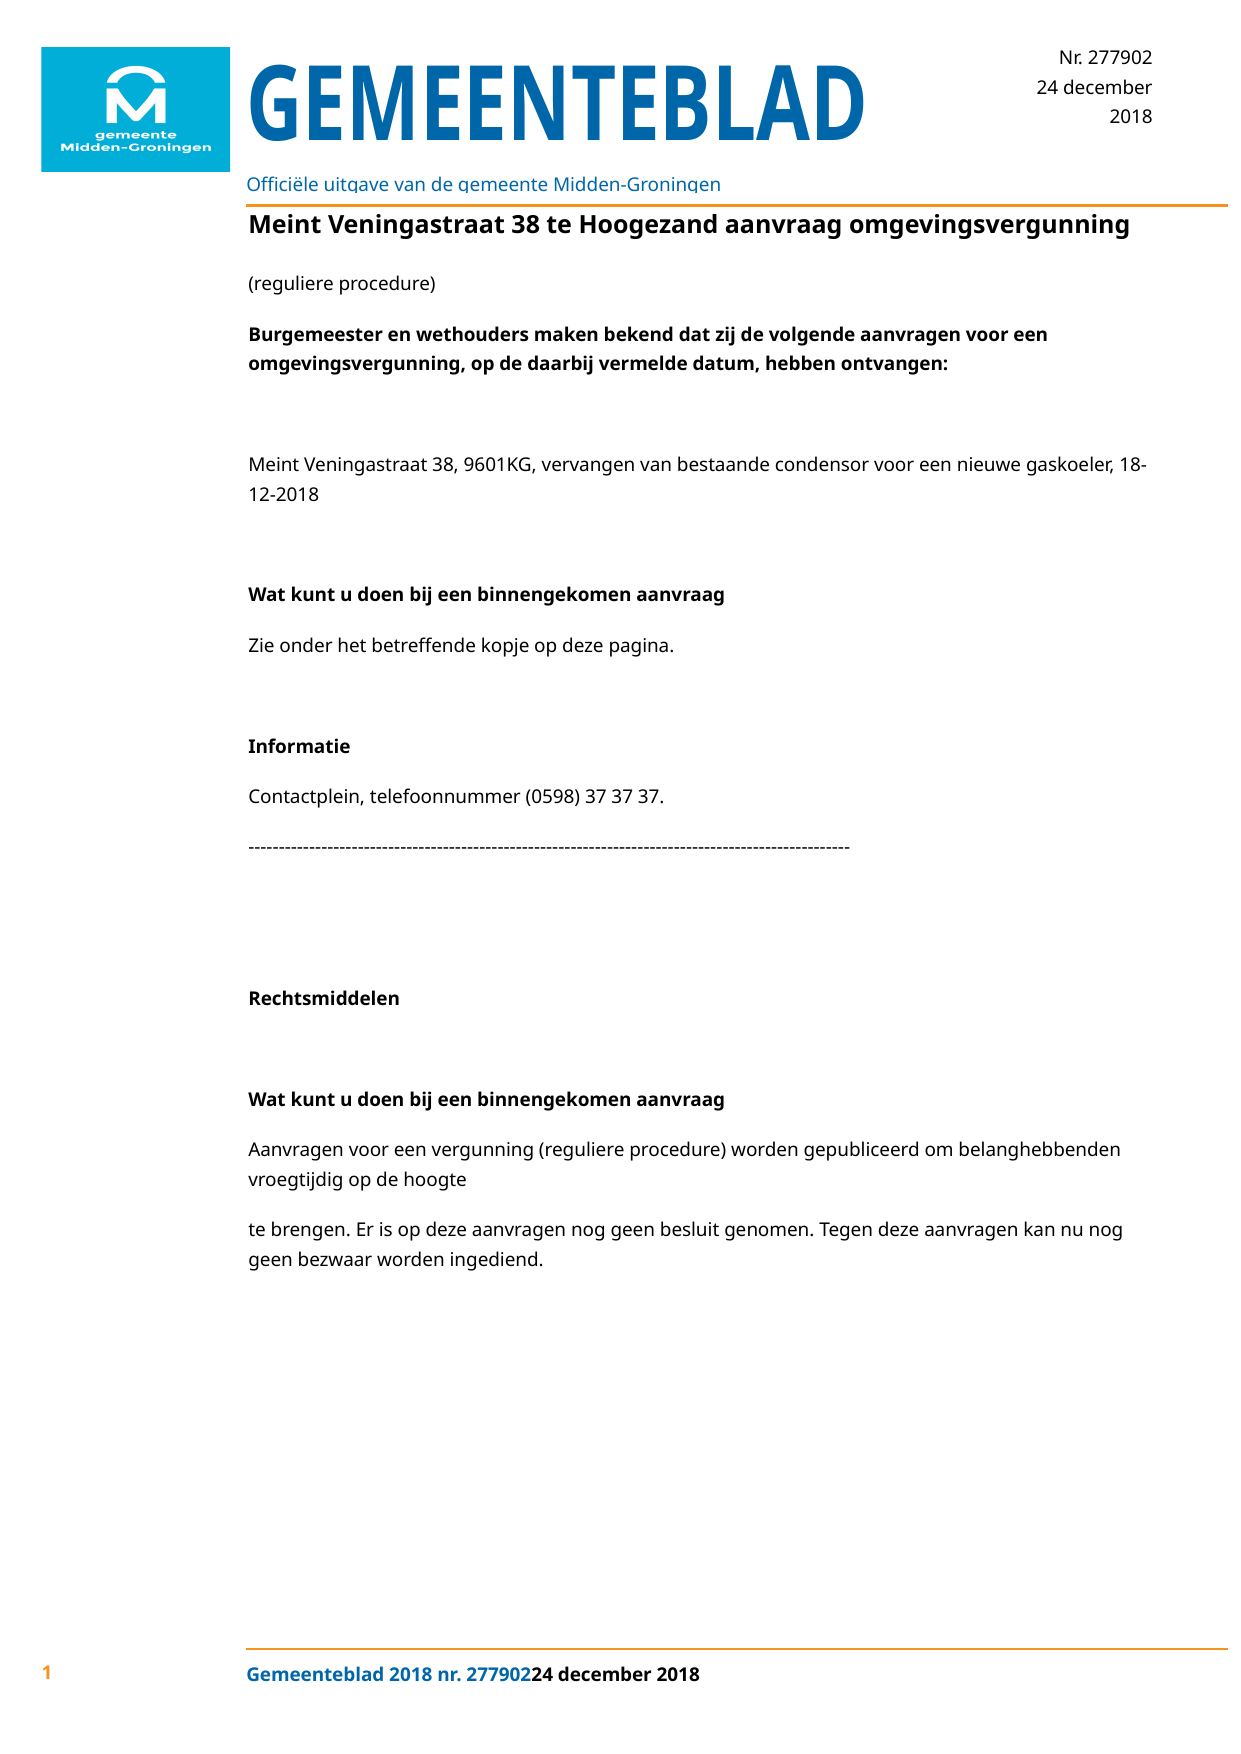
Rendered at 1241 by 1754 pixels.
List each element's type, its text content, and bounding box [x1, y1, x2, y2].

text Wat kunt u doen bij een binnengekomen aanvraag [248, 582, 1152, 607]
text (reguliere procedure) [248, 270, 1152, 296]
text Meint Veningastraat 38 te Hoogezand aanvraag omgevingsvergunning [248, 207, 1152, 241]
text Informatie [248, 733, 1152, 758]
text --------------------------------------------------------------------------------------------------- [248, 834, 1152, 859]
picture [108, 66, 164, 82]
text Zie onder het betreffende kopje op deze pagina. [248, 632, 1152, 658]
text Rechtsmiddelen [248, 985, 1152, 1011]
text Wat kunt u doen bij een binnengekomen aanvraag [248, 1086, 1152, 1111]
text te brengen. Er is op deze aanvragen nog geen besluit genomen. Tegen deze aanvragen kan nu nog geen bezwaar worden ingediend. [248, 1216, 1152, 1271]
text Burgemeester en wethouders maken bekend dat zij de volgende aanvragen voor een omgevingsvergunning, op de daarbij vermelde datum, hebben ontvangen: [248, 321, 1152, 376]
text Meint Veningastraat 38, 9601KG, vervangen van bestaande condensor voor een nieuwe gaskoeler, 18-12-2018 [248, 451, 1152, 506]
picture [184, 146, 190, 153]
picture [107, 89, 165, 122]
text Aanvragen voor een vergunning (reguliere procedure) worden gepubliceerd om belanghebbenden vroegtijdig op de hoogte [248, 1136, 1152, 1191]
text Contactplein, telefoonnummer (0598) 37 37 37. [248, 783, 1152, 809]
